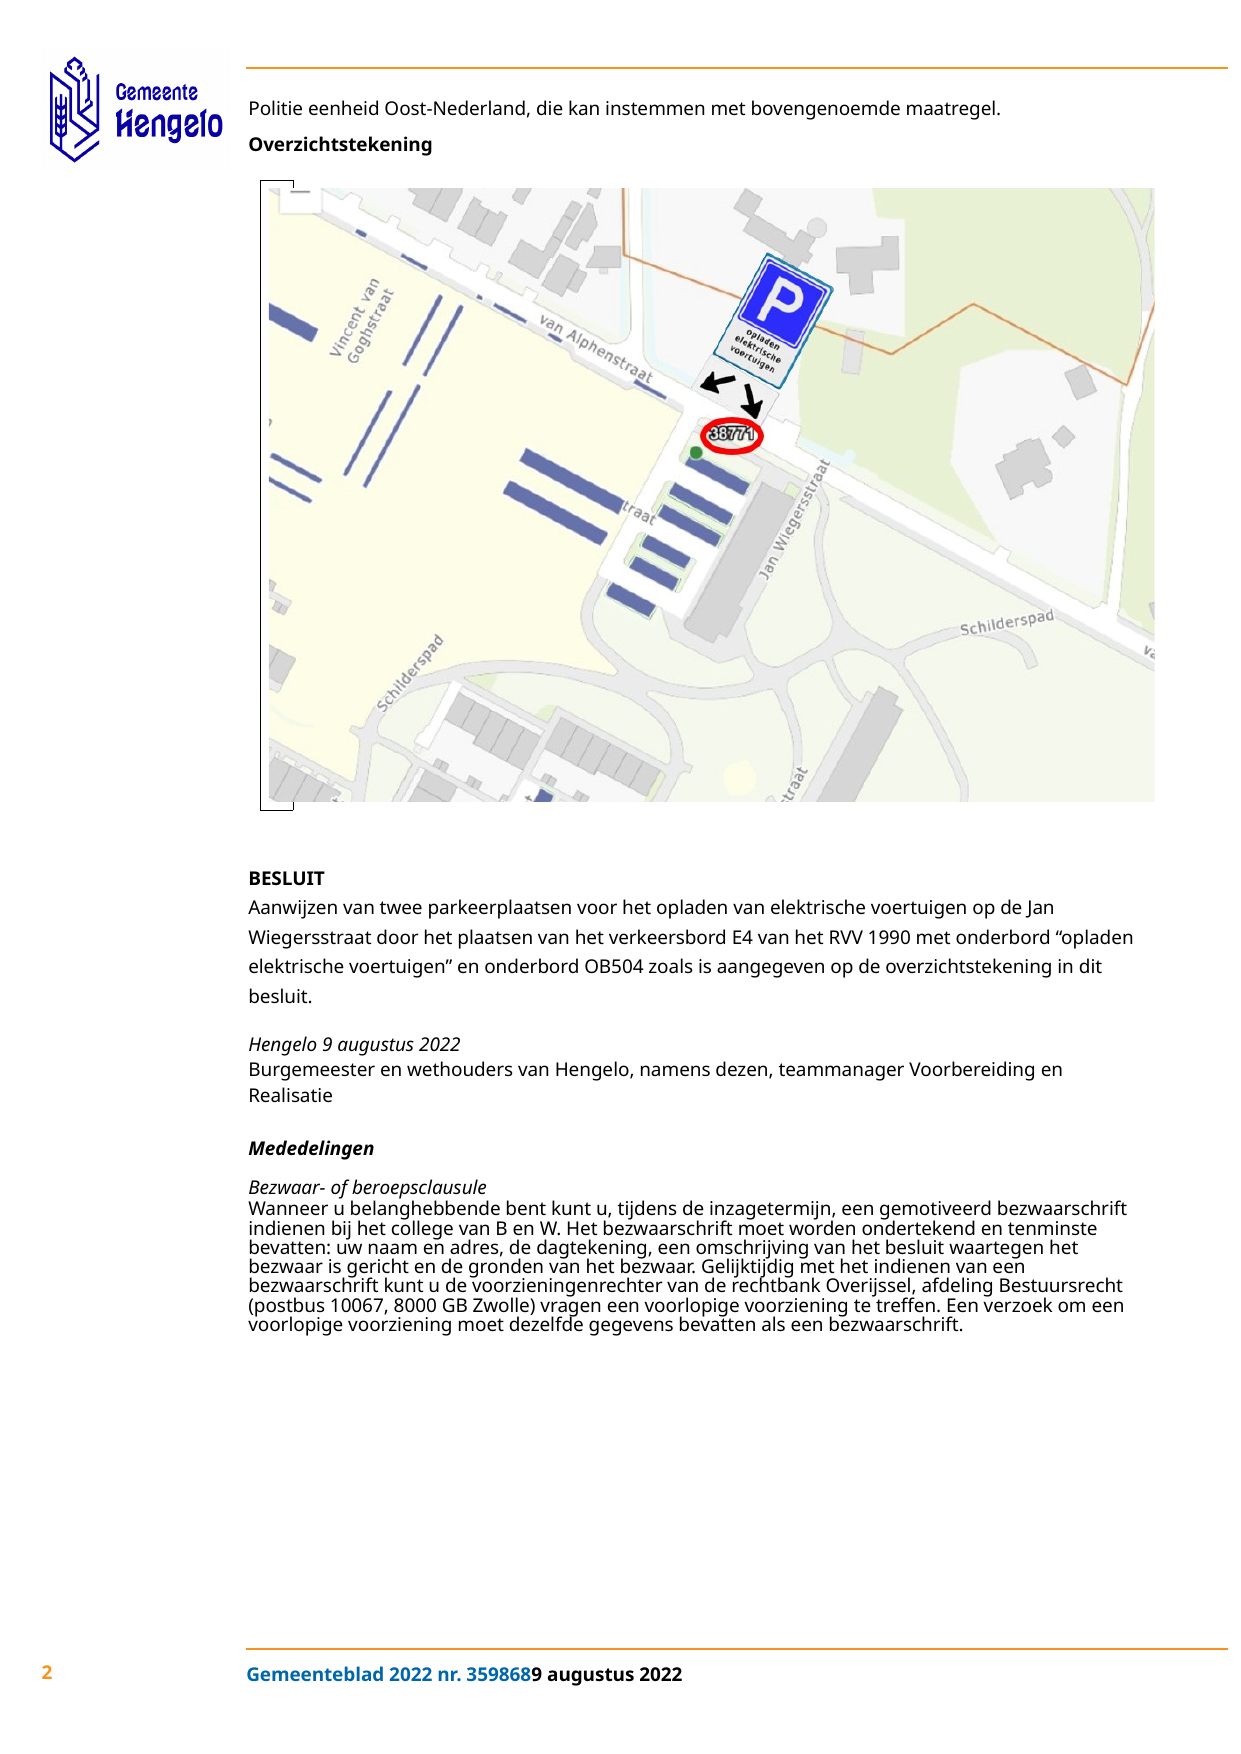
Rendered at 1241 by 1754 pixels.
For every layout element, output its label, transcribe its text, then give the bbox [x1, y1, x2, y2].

text Wanneer u belanghebbende bent kunt u, tijdens de inzagetermijn, een gemotiveerd bezwaarschrift indienen bij het college van B en W. Het bezwaarschrift moet worden ondertekend en tenminste bevatten: uw naam en adres, de dagtekening, een omschrijving van het besluit waartegen het bezwaar is gericht en de gronden van het bezwaar. Gelijktijdig met het indienen van een bezwaarschrift kunt u de voorzieningenrechter van de rechtbank Overijssel, afdeling Bestuursrecht (postbus 10067, 8000 GB Zwolle) vragen een voorlopige voorziening te treffen. Een verzoek om een voorlopige voorziening moet dezelfde gegevens bevatten als een bezwaarschrift. [248, 1200, 1152, 1335]
text Burgemeester en wethouders van Hengelo, namens dezen, teammanager Voorbereiding en Realisatie [248, 1057, 1152, 1108]
text BESLUIT [248, 865, 1152, 891]
text Mededelingen [248, 1135, 1152, 1161]
text Politie eenheid Oost-Nederland, die kan instemmen met bovengenoemde maatregel. [248, 95, 1152, 121]
text Overzichtstekening [248, 131, 1152, 157]
picture [41, 47, 231, 172]
text Hengelo 9 augustus 2022 [248, 1031, 1152, 1057]
text Aanwijzen van twee parkeerplaatsen voor het opladen van elektrische voertuigen op de Jan Wiegersstraat door het plaatsen van het verkeersbord E4 van het RVV 1990 met onderbord “opladen elektrische voertuigen” en onderbord OB504 zoals is aangegeven op de overzichtstekening in dit besluit. [248, 894, 1152, 1009]
text Bezwaar- of beroepsclausule [248, 1174, 1152, 1200]
picture [268, 188, 1155, 802]
